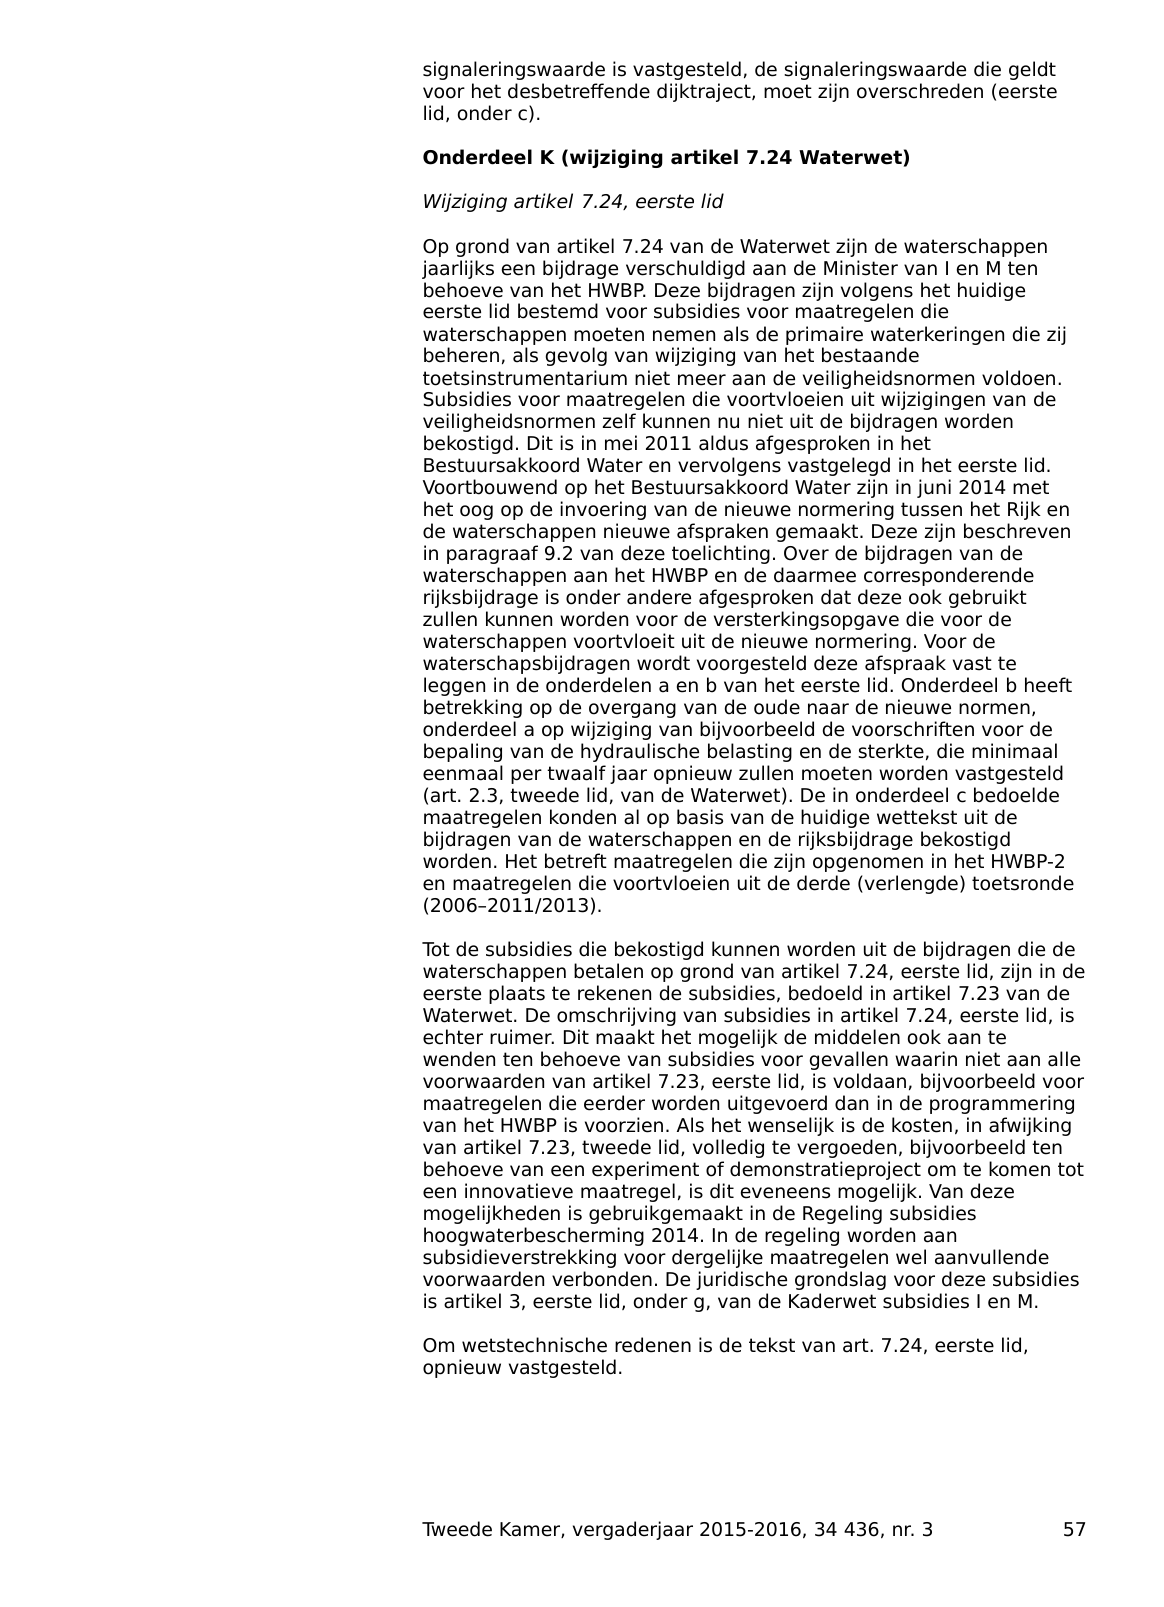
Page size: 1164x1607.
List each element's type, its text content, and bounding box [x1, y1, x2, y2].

text Tot de subsidies die bekostigd kunnen worden uit de bijdragen die de waterschappen betalen op grond van artikel 7.24, eerste lid, zijn in de eerste plaats te rekenen de subsidies, bedoeld in artikel 7.23 van de Waterwet. De omschrijving van subsidies in artikel 7.24, eerste lid, is echter ruimer. Dit maakt het mogelijk de middelen ook aan te wenden ten behoeve van subsidies voor gevallen waarin niet aan alle voorwaarden van artikel 7.23, eerste lid, is voldaan, bijvoorbeeld voor maatregelen die eerder worden uitgevoerd dan in de programmering van het HWBP is voorzien. Als het wenselijk is de kosten, in afwijking van artikel 7.23, tweede lid, volledig te vergoeden, bijvoorbeeld ten behoeve van een experiment of demonstratieproject om te komen tot een innovatieve maatregel, is dit eveneens mogelijk. Van deze mogelijkheden is gebruikgemaakt in de Regeling subsidies hoogwaterbescherming 2014. In de regeling worden aan subsidieverstrekking voor dergelijke maatregelen wel aanvullende voorwaarden verbonden. De juridische grondslag voor deze subsidies is artikel 3, eerste lid, onder g, van de Kaderwet subsidies I en M. [422, 939, 1087, 1313]
text signaleringswaarde is vastgesteld, de signaleringswaarde die geldt voor het desbetreffende dijktraject, moet zijn overschreden (eerste lid, onder c). [422, 59, 1087, 125]
subtitle Onderdeel K (wijziging artikel 7.24 Waterwet) [422, 147, 1087, 169]
text Om wetstechnische redenen is de tekst van art. 7.24, eerste lid, opnieuw vastgesteld. [422, 1335, 1087, 1379]
subtitle Wijziging artikel 7.24, eerste lid [422, 191, 1087, 213]
text Op grond van artikel 7.24 van de Waterwet zijn de waterschappen jaarlijks een bijdrage verschuldigd aan de Minister van I en M ten behoeve van het HWBP. Deze bijdragen zijn volgens het huidige eerste lid bestemd voor subsidies voor maatregelen die waterschappen moeten nemen als de primaire waterkeringen die zij beheren, als gevolg van wijziging van het bestaande toetsinstrumentarium niet meer aan de veiligheidsnormen voldoen. Subsidies voor maatregelen die voortvloeien uit wijzigingen van de veiligheidsnormen zelf kunnen nu niet uit de bijdragen worden bekostigd. Dit is in mei 2011 aldus afgesproken in het Bestuursakkoord Water en vervolgens vastgelegd in het eerste lid. [422, 236, 1087, 477]
text Voortbouwend op het Bestuursakkoord Water zijn in juni 2014 met het oog op de invoering van de nieuwe normering tussen het Rijk en de waterschappen nieuwe afspraken gemaakt. Deze zijn beschreven in paragraaf 9.2 van deze toelichting. Over de bijdragen van de waterschappen aan het HWBP en de daarmee corresponderende rijksbijdrage is onder andere afgesproken dat deze ook gebruikt zullen kunnen worden voor de versterkingsopgave die voor de waterschappen voortvloeit uit de nieuwe normering. Voor de waterschapsbijdragen wordt voorgesteld deze afspraak vast te leggen in de onderdelen a en b van het eerste lid. Onderdeel b heeft betrekking op de overgang van de oude naar de nieuwe normen, onderdeel a op wijziging van bijvoorbeeld de voorschriften voor de bepaling van de hydraulische belasting en de sterkte, die minimaal eenmaal per twaalf jaar opnieuw zullen moeten worden vastgesteld (art. 2.3, tweede lid, van de Waterwet). De in onderdeel c bedoelde maatregelen konden al op basis van de huidige wettekst uit de bijdragen van de waterschappen en de rijksbijdrage bekostigd worden. Het betreft maatregelen die zijn opgenomen in het HWBP-2 en maatregelen die voortvloeien uit de derde (verlengde) toetsronde (2006–2011/2013). [422, 477, 1087, 917]
